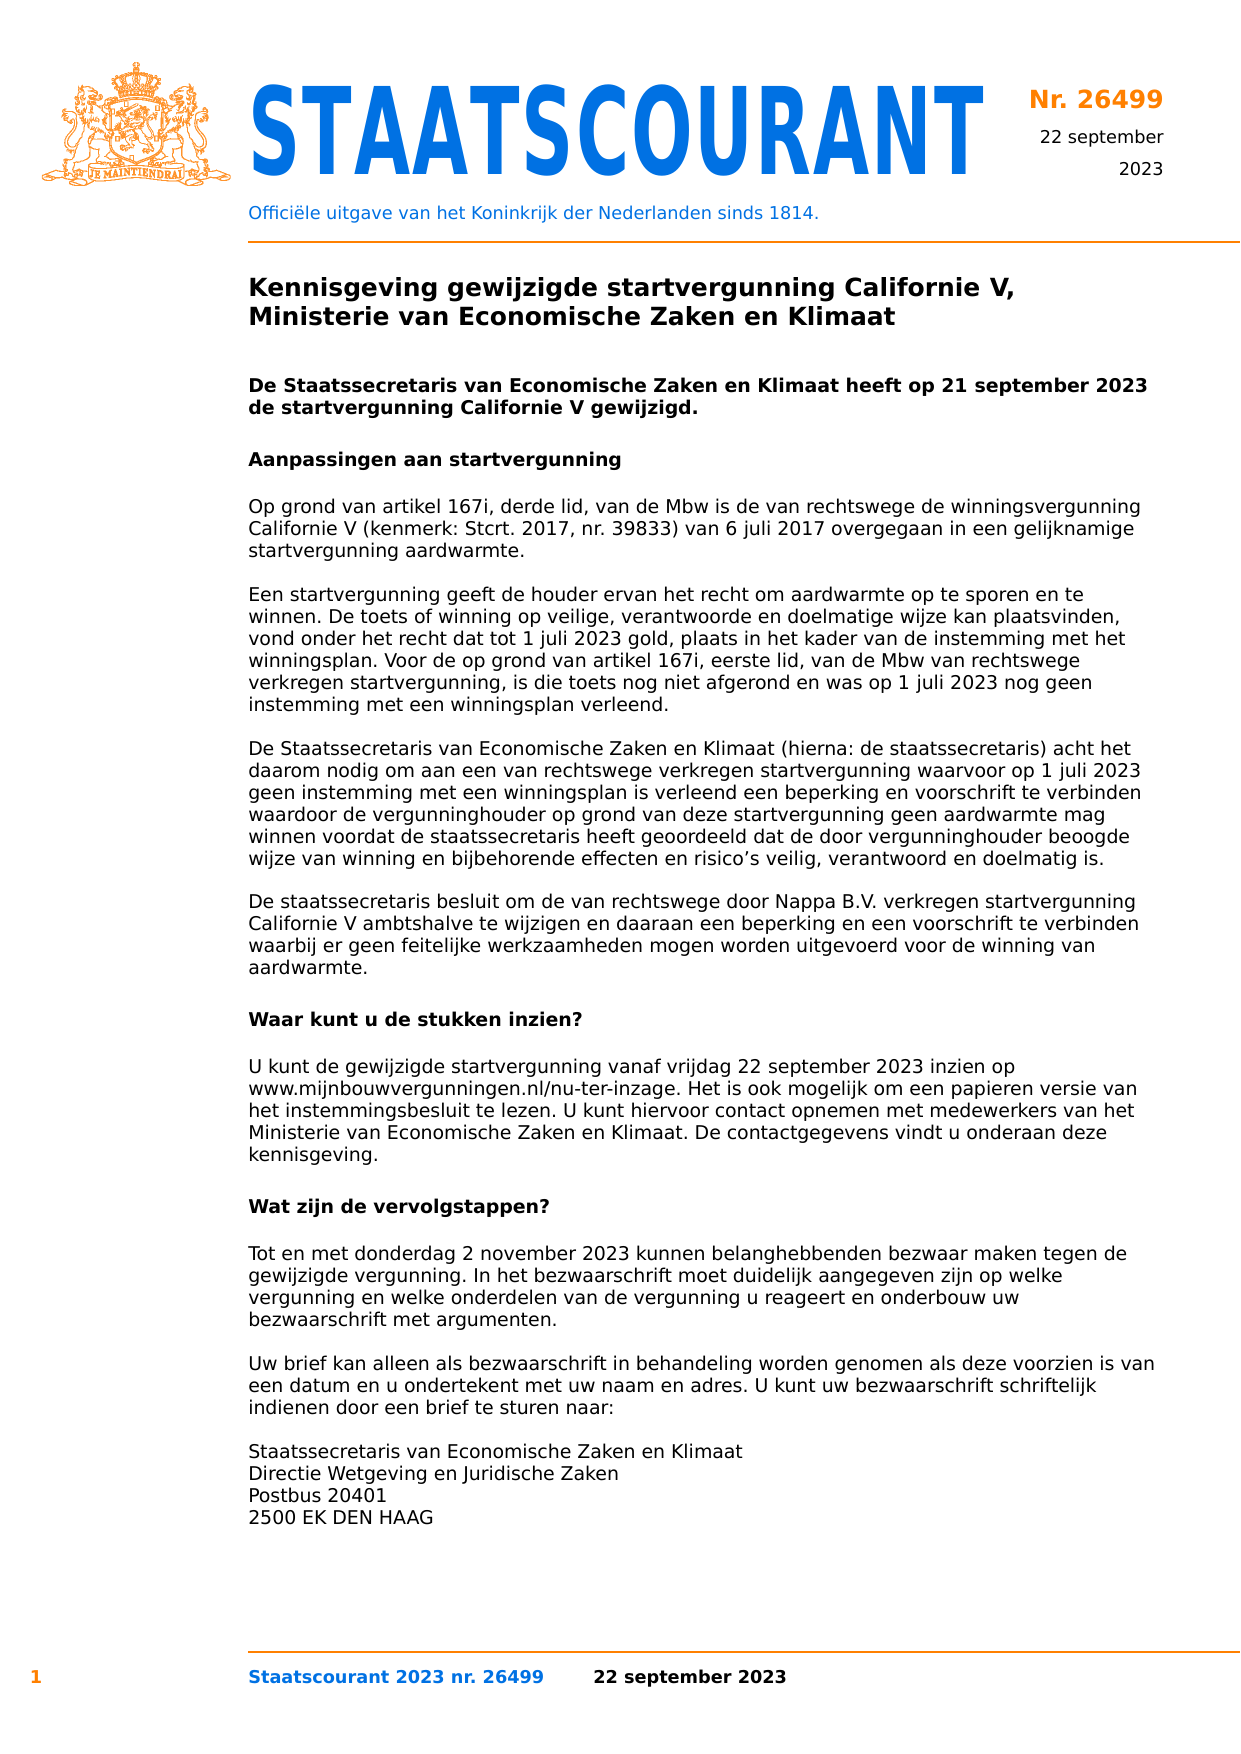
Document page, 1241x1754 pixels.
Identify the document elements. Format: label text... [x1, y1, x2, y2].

text De Staatssecretaris van Economische Zaken en Klimaat heeft op 21 september 2023 de startvergunning Californie V gewijzigd. [248, 375, 1163, 419]
text Postbus 20401 [248, 1485, 1163, 1507]
text De Staatssecretaris van Economische Zaken en Klimaat (hierna: de staatssecretaris) acht het daarom nodig om aan een van rechtswege verkregen startvergunning waarvoor op 1 juli 2023 geen instemming met een winningsplan is verleend een beperking en voorschrift te verbinden waardoor de vergunninghouder op grond van deze startvergunning geen aardwarmte mag winnen voordat de staatssecretaris heeft geoordeeld dat de door vergunninghouder beoogde wijze van winning en bijbehorende effecten en risico’s veilig, verantwoord en doelmatig is. [248, 738, 1163, 869]
subtitle Kennisgeving gewijzigde startvergunning Californie V, Ministerie van Economische Zaken en Klimaat [248, 273, 1163, 331]
picture [41, 62, 231, 186]
table_header [25, 62, 248, 241]
subtitle Aanpassingen aan startvergunning [248, 449, 1163, 471]
table_cell 2023 [998, 153, 1240, 203]
text Een startvergunning geeft de houder ervan het recht om aardwarmte op te sporen en te winnen. De toets of winning op veilige, verantwoorde en doelmatige wijze kan plaatsvinden, vond onder het recht dat tot 1 juli 2023 gold, plaats in het kader van de instemming met het winningsplan. Voor de op grond van artikel 167i, eerste lid, van de Mbw van rechtswege verkregen startvergunning, is die toets nog niet afgerond en was op 1 juli 2023 nog geen instemming met een winningsplan verleend. [248, 584, 1163, 716]
text De staatssecretaris besluit om de van rechtswege door Nappa B.V. verkregen startvergunning Californie V ambtshalve te wijzigen en daaraan een beperking en een voorschrift te verbinden waarbij er geen feitelijke werkzaamheden mogen worden uitgevoerd voor de winning van aardwarmte. [248, 891, 1163, 979]
text Tot en met donderdag 2 november 2023 kunnen belanghebbenden bezwaar maken tegen de gewijzigde vergunning. In het bezwaarschrift moet duidelijk aangegeven zijn op welke vergunning en welke onderdelen van de vergunning u reageert en onderbouw uw bezwaarschrift met argumenten. [248, 1243, 1163, 1331]
table_cell Officiële uitgave van het Koninkrijk der Nederlanden sinds 1814. [248, 203, 1240, 241]
subtitle Waar kunt u de stukken inzien? [248, 1009, 1163, 1031]
text Directie Wetgeving en Juridische Zaken [248, 1463, 1163, 1485]
table_header STAATSCOURANT [248, 62, 998, 203]
text Staatssecretaris van Economische Zaken en Klimaat [248, 1441, 1163, 1463]
text Op grond van artikel 167i, derde lid, van de Mbw is de van rechtswege de winningsvergunning Californie V (kenmerk: Stcrt. 2017, nr. 39833) van 6 juli 2017 overgegaan in een gelijknamige startvergunning aardwarmte. [248, 496, 1163, 562]
text U kunt de gewijzigde startvergunning vanaf vrijdag 22 september 2023 inzien op www.mijnbouwvergunningen.nl/nu-ter-inzage. Het is ook mogelijk om een papieren versie van het instemmingsbesluit te lezen. U kunt hiervoor contact opnemen met medewerkers van het Ministerie van Economische Zaken en Klimaat. De contactgegevens vindt u onderaan deze kennisgeving. [248, 1056, 1163, 1166]
text 2500 EK DEN HAAG [248, 1507, 1163, 1529]
table_cell 22 september [998, 121, 1240, 153]
table_header Nr. 26499 [998, 62, 1240, 121]
subtitle Wat zijn de vervolgstappen? [248, 1196, 1163, 1218]
text Uw brief kan alleen als bezwaarschrift in behandeling worden genomen als deze voorzien is van een datum en u ondertekent met uw naam en adres. U kunt uw bezwaarschrift schriftelijk indienen door een brief te sturen naar: [248, 1353, 1163, 1419]
